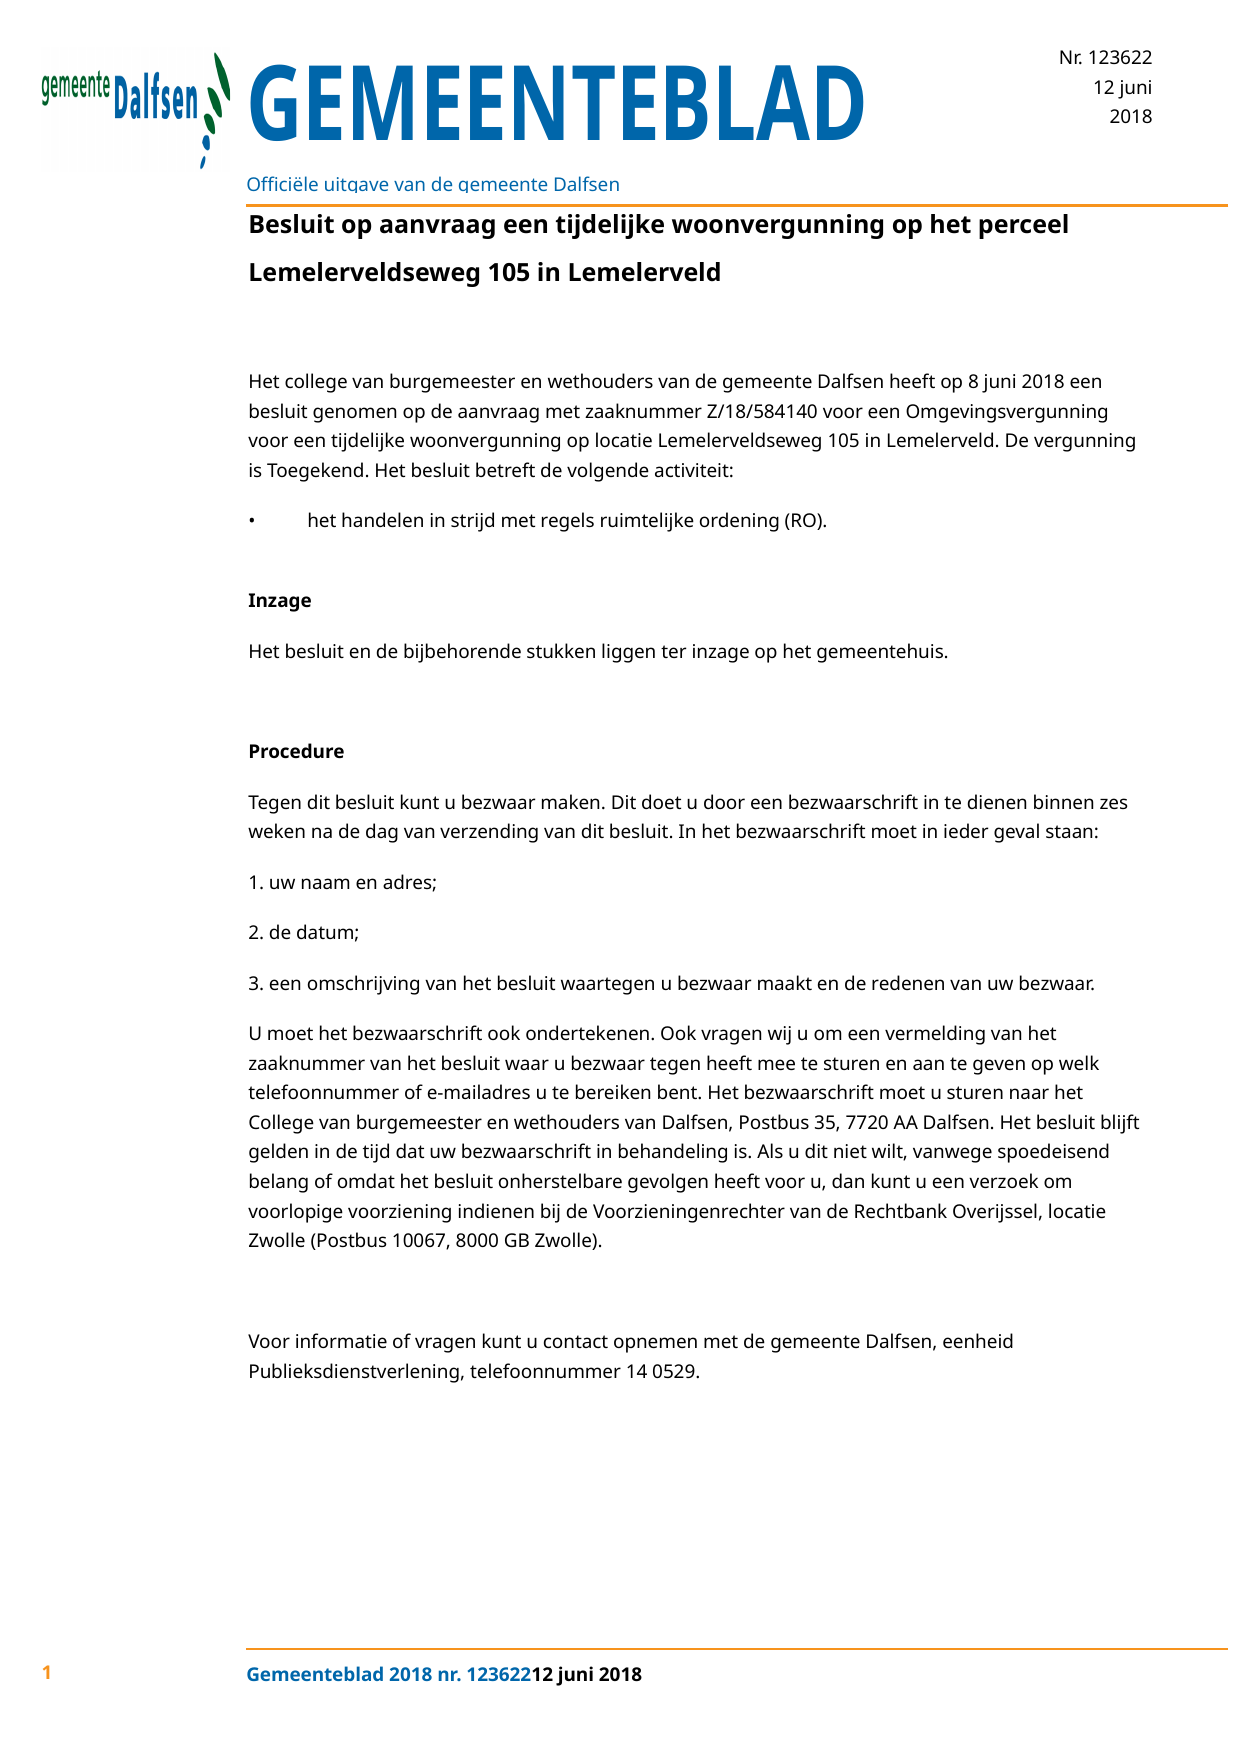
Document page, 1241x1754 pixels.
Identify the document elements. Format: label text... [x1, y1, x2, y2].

list het handelen in strijd met regels ruimtelijke ordening (RO). [248, 507, 1152, 533]
text Inzage [248, 587, 1152, 613]
text Besluit op aanvraag een tijdelijke woonvergunning op het perceel Lemelerveldseweg 105 in Lemelerveld [248, 207, 1152, 288]
text Procedure [248, 739, 1152, 764]
picture [41, 47, 231, 172]
text 2. de datum; [248, 919, 1152, 945]
text Het college van burgemeester en wethouders van de gemeente Dalfsen heeft op 8 juni 2018 een besluit genomen op de aanvraag met zaaknummer Z/18/584140 voor een Omgevingsvergunning voor een tijdelijke woonvergunning op locatie Lemelerveldseweg 105 in Lemelerveld. De vergunning is Toegekend. Het besluit betreft de volgende activiteit: [248, 368, 1152, 483]
text Voor informatie of vragen kunt u contact opnemen met de gemeente Dalfsen, eenheid Publieksdienstverlening, telefoonnummer 14 0529. [248, 1328, 1152, 1384]
text Het besluit en de bijbehorende stukken liggen ter inzage op het gemeentehuis. [248, 638, 1152, 664]
text Tegen dit besluit kunt u bezwaar maken. Dit doet u door een bezwaarschrift in te dienen binnen zes weken na de dag van verzending van dit besluit. In het bezwaarschrift moet in ieder geval staan: [248, 789, 1152, 844]
text U moet het bezwaarschrift ook ondertekenen. Ook vragen wij u om een vermelding van het zaaknummer van het besluit waar u bezwaar tegen heeft mee te sturen en aan te geven op welk telefoonnummer of e-mailadres u te bereiken bent. Het bezwaarschrift moet u sturen naar het College van burgemeester en wethouders van Dalfsen, Postbus 35, 7720 AA Dalfsen. Het besluit blijft gelden in de tijd dat uw bezwaarschrift in behandeling is. Als u dit niet wilt, vanwege spoedeisend belang of omdat het besluit onherstelbare gevolgen heeft voor u, dan kunt u een verzoek om voorlopige voorziening indienen bij de Voorzieningenrechter van de Rechtbank Overijssel, locatie Zwolle (Postbus 10067, 8000 GB Zwolle). [248, 1020, 1152, 1253]
text 3. een omschrijving van het besluit waartegen u bezwaar maakt en de redenen van uw bezwaar. [248, 970, 1152, 996]
text 1. uw naam en adres; [248, 869, 1152, 895]
